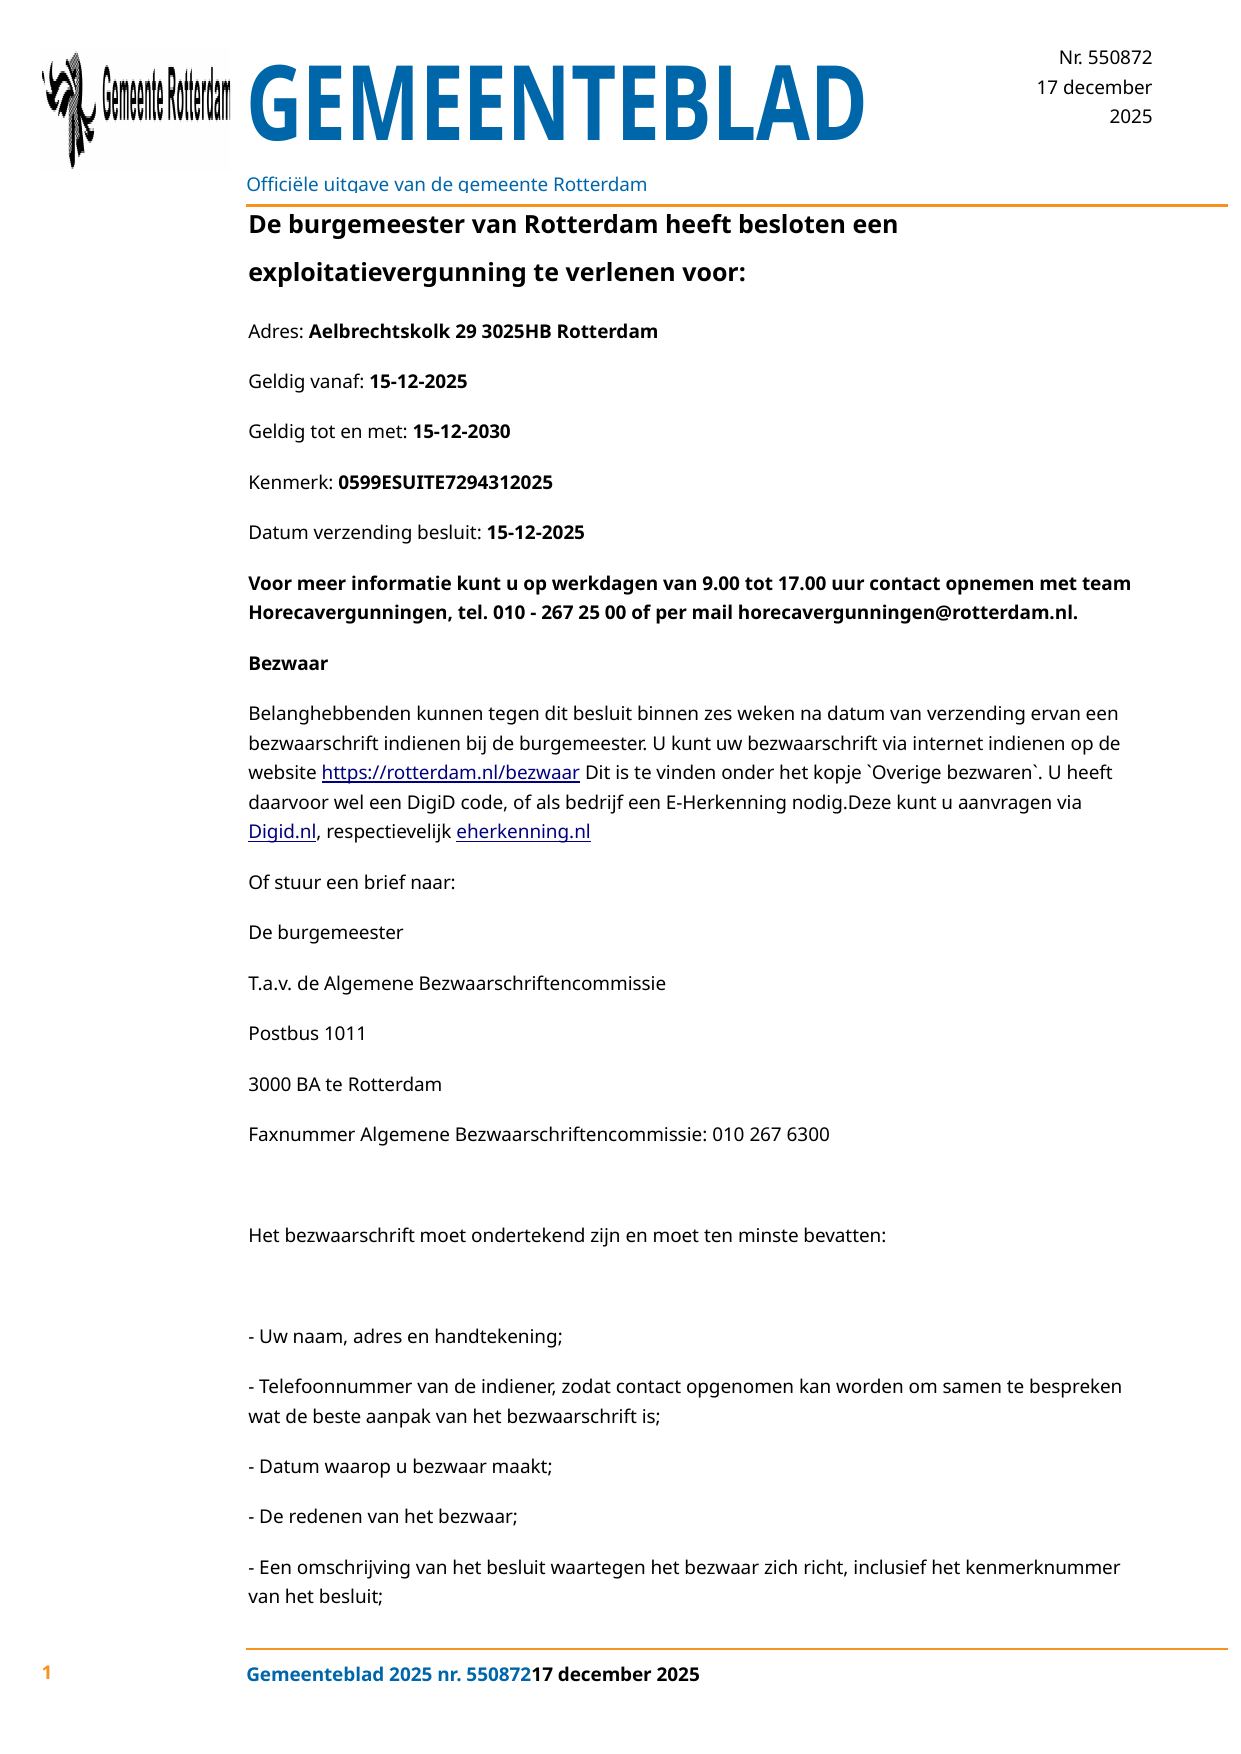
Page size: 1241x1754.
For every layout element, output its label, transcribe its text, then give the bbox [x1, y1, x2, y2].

text - Uw naam, adres en handtekening; [248, 1323, 1152, 1349]
text Geldig vanaf: 15-12-2025 [248, 368, 1152, 394]
text Voor meer informatie kunt u op werkdagen van 9.00 tot 17.00 uur contact opnemen met team Horecavergunningen, tel. 010 - 267 25 00 of per mail horecavergunningen@rotterdam.nl. [248, 570, 1152, 625]
text Datum verzending besluit: 15-12-2025 [248, 519, 1152, 545]
text Kenmerk: 0599ESUITE7294312025 [248, 469, 1152, 495]
text Belanghebbenden kunnen tegen dit besluit binnen zes weken na datum van verzending ervan een bezwaarschrift indienen bij de burgemeester. U kunt uw bezwaarschrift via internet indienen op de website https://rotterdam.nl/bezwaar Dit is te vinden onder het kopje `Overige bezwaren`. U heeft daarvoor wel een DigiD code, of als bedrijf een E-Herkenning nodig.Deze kunt u aanvragen via Digid.nl, respectievelijk eherkenning.nl [248, 700, 1152, 844]
text Of stuur een brief naar: [248, 869, 1152, 895]
text Bezwaar [248, 650, 1152, 676]
text De burgemeester van Rotterdam heeft besloten een exploitatievergunning te verlenen voor: [248, 207, 1152, 288]
text - Telefoonnummer van de indiener, zodat contact opgenomen kan worden om samen te bespreken wat de beste aanpak van het bezwaarschrift is; [248, 1373, 1152, 1429]
text 3000 BA te Rotterdam [248, 1071, 1152, 1097]
text Faxnummer Algemene Bezwaarschriftencommissie: 010 267 6300 [248, 1121, 1152, 1147]
text Geldig tot en met: 15-12-2030 [248, 419, 1152, 444]
text - Een omschrijving van het besluit waartegen het bezwaar zich richt, inclusief het kenmerknummer van het besluit; [248, 1554, 1152, 1609]
text Postbus 1011 [248, 1020, 1152, 1046]
text Adres: Aelbrechtskolk 29 3025HB Rotterdam [248, 318, 1152, 344]
text - Datum waarop u bezwaar maakt; [248, 1453, 1152, 1479]
picture [41, 47, 231, 172]
text Het bezwaarschrift moet ondertekend zijn en moet ten minste bevatten: [248, 1222, 1152, 1248]
text T.a.v. de Algemene Bezwaarschriftencommissie [248, 970, 1152, 996]
text - De redenen van het bezwaar; [248, 1504, 1152, 1529]
text De burgemeester [248, 919, 1152, 945]
